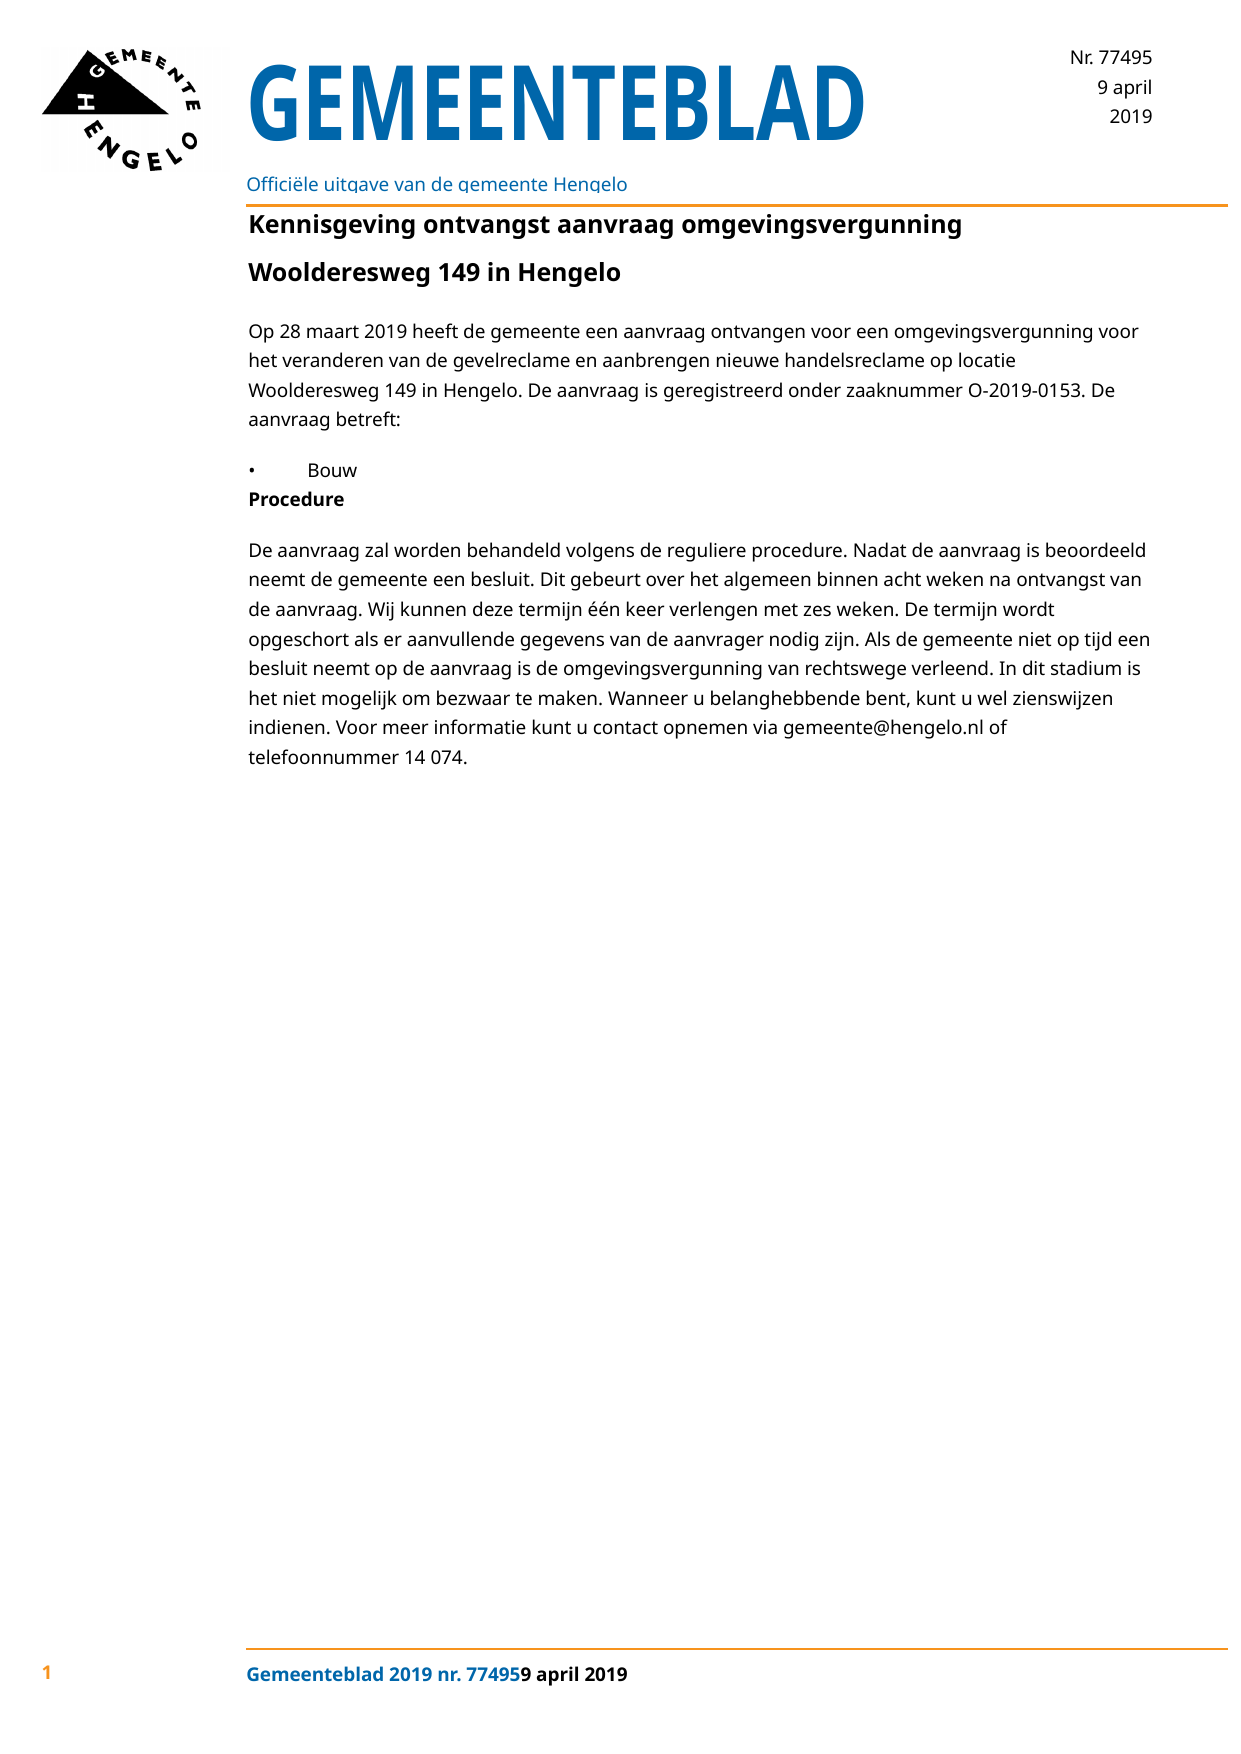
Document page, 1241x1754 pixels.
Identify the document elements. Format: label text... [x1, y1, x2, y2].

text Kennisgeving ontvangst aanvraag omgevingsvergunning Woolderesweg 149 in Hengelo [248, 207, 1152, 288]
text De aanvraag zal worden behandeld volgens de reguliere procedure. Nadat de aanvraag is beoordeeld neemt de gemeente een besluit. Dit gebeurt over het algemeen binnen acht weken na ontvangst van de aanvraag. Wij kunnen deze termijn één keer verlengen met zes weken. De termijn wordt opgeschort als er aanvullende gegevens van de aanvrager nodig zijn. Als de gemeente niet op tijd een besluit neemt op de aanvraag is de omgevingsvergunning van rechtswege verleend. In dit stadium is het niet mogelijk om bezwaar te maken. Wanneer u belanghebbende bent, kunt u wel zienswijzen indienen. Voor meer informatie kunt u contact opnemen via gemeente@hengelo.nl of telefoonnummer 14 074. [248, 537, 1152, 770]
picture [41, 47, 231, 172]
list Bouw [248, 457, 1152, 483]
text Procedure [248, 487, 1152, 512]
text Op 28 maart 2019 heeft de gemeente een aanvraag ontvangen voor een omgevingsvergunning voor het veranderen van de gevelreclame en aanbrengen nieuwe handelsreclame op locatie Woolderesweg 149 in Hengelo. De aanvraag is geregistreerd onder zaaknummer O-2019-0153. De aanvraag betreft: [248, 318, 1152, 432]
